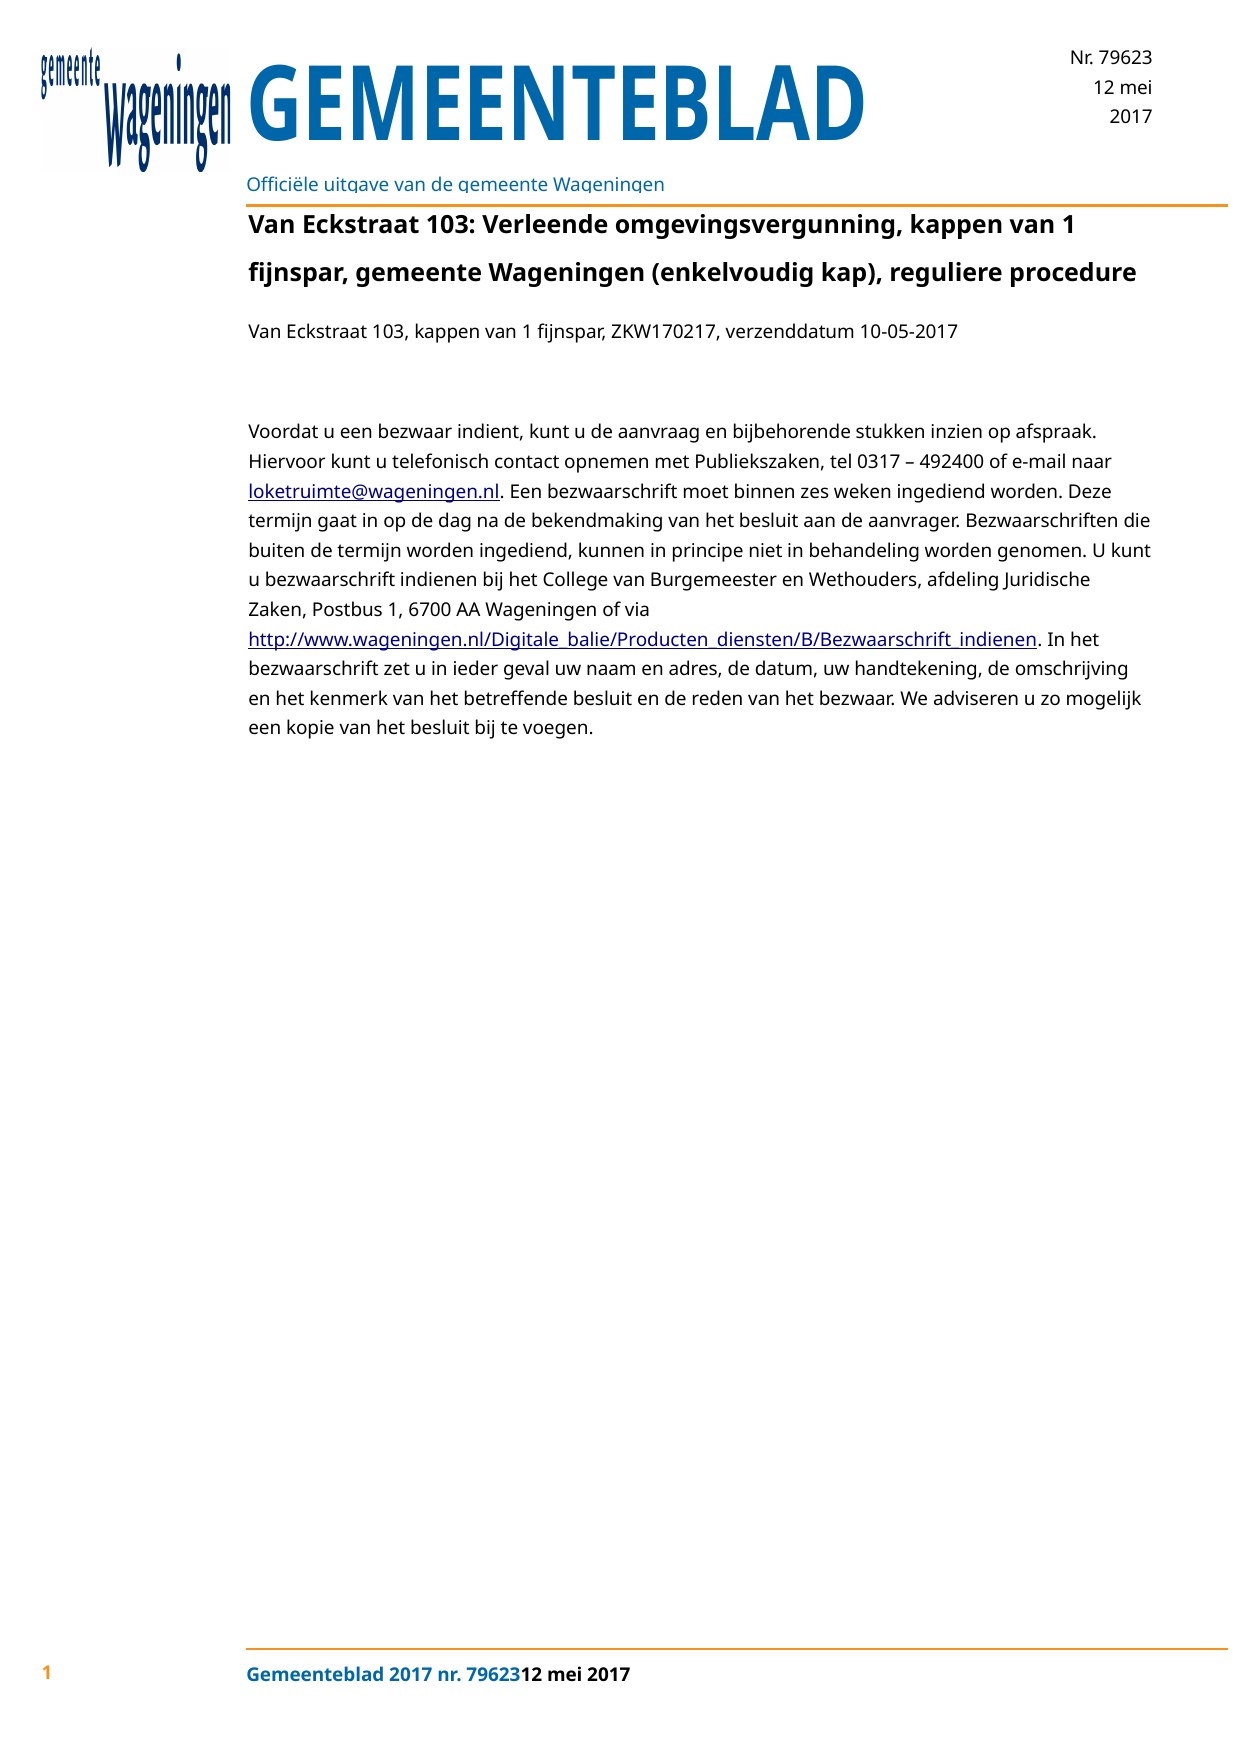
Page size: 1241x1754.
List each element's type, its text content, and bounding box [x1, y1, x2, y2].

text Voordat u een bezwaar indient, kunt u de aanvraag en bijbehorende stukken inzien op afspraak. Hiervoor kunt u telefonisch contact opnemen met Publiekszaken, tel 0317 – 492400 of e-mail naar loketruimte@wageningen.nl. Een bezwaarschrift moet binnen zes weken ingediend worden. Deze termijn gaat in op de dag na de bekendmaking van het besluit aan de aanvrager. Bezwaarschriften die buiten de termijn worden ingediend, kunnen in principe niet in behandeling worden genomen. U kunt u bezwaarschrift indienen bij het College van Burgemeester en Wethouders, afdeling Juridische Zaken, Postbus 1, 6700 AA Wageningen of via http://www.wageningen.nl/Digitale_balie/Producten_diensten/B/Bezwaarschrift_indienen. In het bezwaarschrift zet u in ieder geval uw naam en adres, de datum, uw handtekening, de omschrijving en het kenmerk van het betreffende besluit en de reden van het bezwaar. We adviseren u zo mogelijk een kopie van het besluit bij te voegen. [248, 419, 1152, 740]
text Van Eckstraat 103: Verleende omgevingsvergunning, kappen van 1 fijnspar, gemeente Wageningen (enkelvoudig kap), reguliere procedure [248, 207, 1152, 288]
picture [41, 47, 231, 172]
text Van Eckstraat 103, kappen van 1 fijnspar, ZKW170217, verzenddatum 10-05-2017 [248, 318, 1152, 344]
